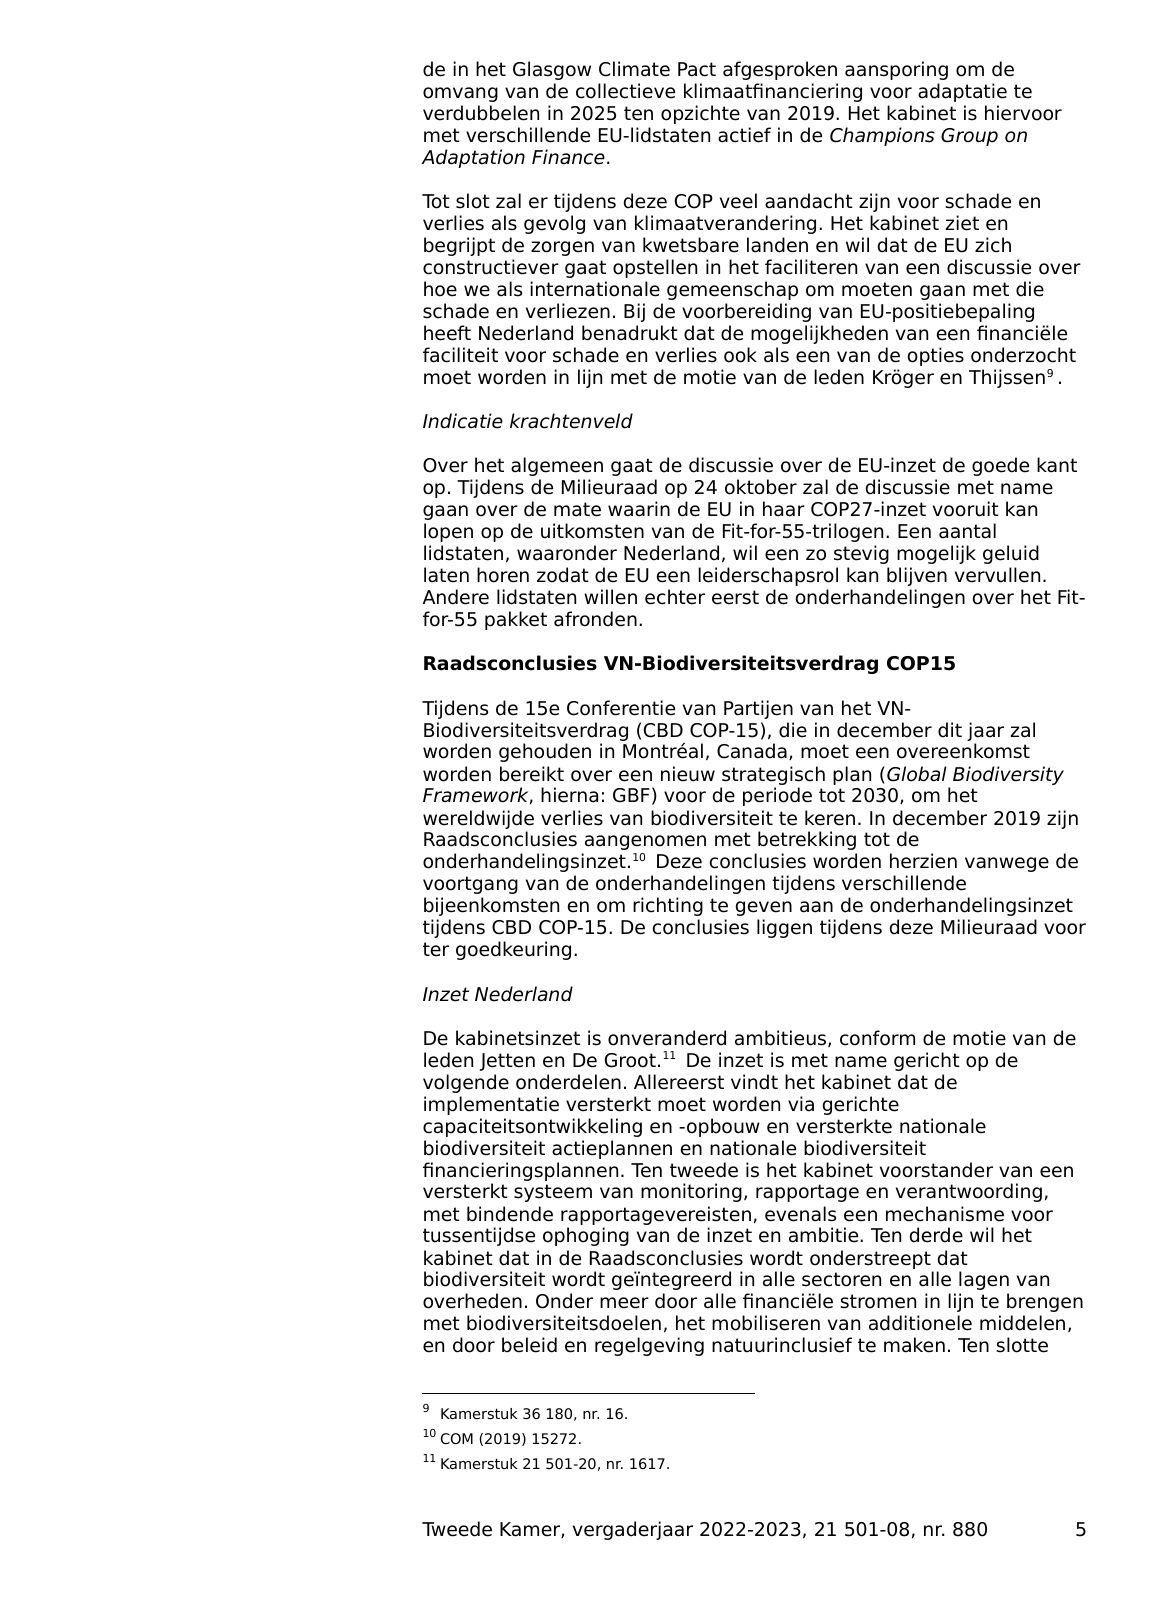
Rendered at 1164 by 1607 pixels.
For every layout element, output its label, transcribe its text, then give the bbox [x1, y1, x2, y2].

subtitle Inzet Nederland [422, 983, 1087, 1005]
text COM (2019) 15272. [422, 1427, 1087, 1449]
text Tijdens de 15e Conferentie van Partijen van het VN-Biodiversiteitsverdrag (CBD COP-15), die in december dit jaar zal worden gehouden in Montréal, Canada, moet een overeenkomst worden bereikt over een nieuw strategisch plan (Global Biodiversity Framework, hierna: GBF) voor de periode tot 2030, om het wereldwijde verlies van biodiversiteit te keren. In december 2019 zijn Raadsconclusies aangenomen met betrekking tot de onderhandelingsinzet. Deze conclusies worden herzien vanwege de voortgang van de onderhandelingen tijdens verschillende bijeenkomsten en om richting te geven aan de onderhandelingsinzet tijdens CBD COP-15. De conclusies liggen tijdens deze Milieuraad voor ter goedkeuring. [422, 697, 1087, 961]
text Tot slot zal er tijdens deze COP veel aandacht zijn voor schade en verlies als gevolg van klimaatverandering. Het kabinet ziet en begrijpt de zorgen van kwetsbare landen en wil dat de EU zich constructiever gaat opstellen in het faciliteren van een discussie over hoe we als internationale gemeenschap om moeten gaan met die schade en verliezen. Bij de voorbereiding van EU-positiebepaling heeft Nederland benadrukt dat de mogelijkheden van een financiële faciliteit voor schade en verlies ook als een van de opties onderzocht moet worden in lijn met de motie van de leden Kröger en Thijssen. [422, 191, 1087, 389]
subtitle Indicatie krachtenveld [422, 411, 1087, 433]
text Over het algemeen gaat de discussie over de EU-inzet de goede kant op. Tijdens de Milieuraad op 24 oktober zal de discussie met name gaan over de mate waarin de EU in haar COP27-inzet vooruit kan lopen op de uitkomsten van de Fit-for-55-trilogen. Een aantal lidstaten, waaronder Nederland, wil een zo stevig mogelijk geluid laten horen zodat de EU een leiderschapsrol kan blijven vervullen. Andere lidstaten willen echter eerst de onderhandelingen over het Fit-for-55 pakket afronden. [422, 455, 1087, 631]
text Kamerstuk 21 501-20, nr. 1617. [422, 1452, 1087, 1474]
text De kabinetsinzet is onveranderd ambitieus, conform de motie van de leden Jetten en De Groot. De inzet is met name gericht op de volgende onderdelen. Allereerst vindt het kabinet dat de implementatie versterkt moet worden via gerichte capaciteitsontwikkeling en -opbouw en versterkte nationale biodiversiteit actieplannen en nationale biodiversiteit financieringsplannen. Ten tweede is het kabinet voorstander van een versterkt systeem van monitoring, rapportage en verantwoording, met bindende rapportagevereisten, evenals een mechanisme voor tussentijdse ophoging van de inzet en ambitie. Ten derde wil het kabinet dat in de Raadsconclusies wordt onderstreept dat biodiversiteit wordt geïntegreerd in alle sectoren en alle lagen van overheden. Onder meer door alle financiële stromen in lijn te brengen met biodiversiteitsdoelen, het mobiliseren van additionele middelen, en door beleid en regelgeving natuurinclusief te maken. Ten slotte [422, 1028, 1087, 1357]
subtitle Raadsconclusies VN-Biodiversiteitsverdrag COP15 [422, 653, 1087, 675]
text Kamerstuk 36 180, nr. 16. [422, 1402, 1087, 1424]
text de in het Glasgow Climate Pact afgesproken aansporing om de omvang van de collectieve klimaatfinanciering voor adaptatie te verdubbelen in 2025 ten opzichte van 2019. Het kabinet is hiervoor met verschillende EU-lidstaten actief in de Champions Group on Adaptation Finance. [422, 59, 1087, 169]
